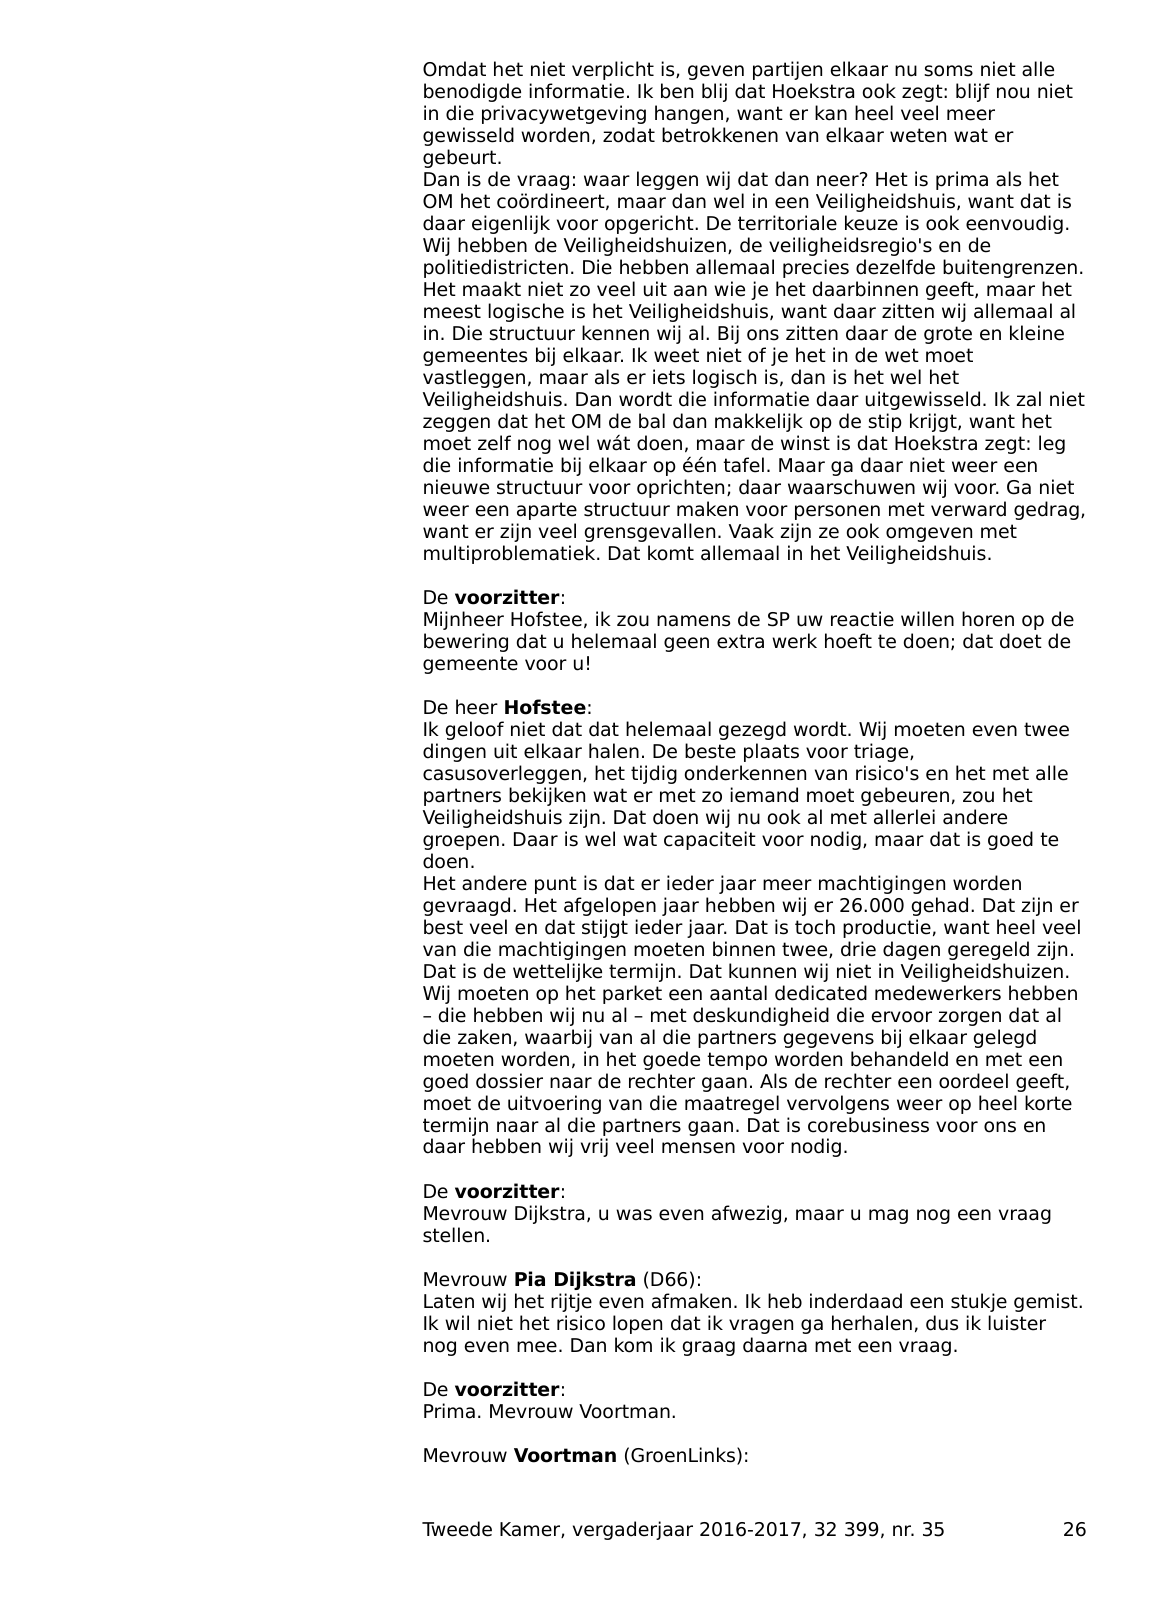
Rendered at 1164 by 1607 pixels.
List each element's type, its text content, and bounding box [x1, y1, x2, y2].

text De voorzitter: [422, 1181, 1087, 1203]
text Mijnheer Hofstee, ik zou namens de SP uw reactie willen horen op de bewering dat u helemaal geen extra werk hoeft te doen; dat doet de gemeente voor u! [422, 609, 1087, 675]
text Ik geloof niet dat dat helemaal gezegd wordt. Wij moeten even twee dingen uit elkaar halen. De beste plaats voor triage, casusoverleggen, het tijdig onderkennen van risico's en het met alle partners bekijken wat er met zo iemand moet gebeuren, zou het Veiligheidshuis zijn. Dat doen wij nu ook al met allerlei andere groepen. Daar is wel wat capaciteit voor nodig, maar dat is goed te doen. [422, 719, 1087, 873]
text Mevrouw Dijkstra, u was even afwezig, maar u mag nog een vraag stellen. [422, 1203, 1087, 1247]
text De voorzitter: [422, 1379, 1087, 1401]
text Omdat het niet verplicht is, geven partijen elkaar nu soms niet alle benodigde informatie. Ik ben blij dat Hoekstra ook zegt: blijf nou niet in die privacywetgeving hangen, want er kan heel veel meer gewisseld worden, zodat betrokkenen van elkaar weten wat er gebeurt. [422, 59, 1087, 169]
text Mevrouw Pia Dijkstra (D66): [422, 1269, 1087, 1291]
text Mevrouw Voortman (GroenLinks): [422, 1445, 1087, 1467]
text Laten wij het rijtje even afmaken. Ik heb inderdaad een stukje gemist. Ik wil niet het risico lopen dat ik vragen ga herhalen, dus ik luister nog even mee. Dan kom ik graag daarna met een vraag. [422, 1291, 1087, 1357]
text De voorzitter: [422, 587, 1087, 609]
text Het andere punt is dat er ieder jaar meer machtigingen worden gevraagd. Het afgelopen jaar hebben wij er 26.000 gehad. Dat zijn er best veel en dat stijgt ieder jaar. Dat is toch productie, want heel veel van die machtigingen moeten binnen twee, drie dagen geregeld zijn. Dat is de wettelijke termijn. Dat kunnen wij niet in Veiligheidshuizen. Wij moeten op het parket een aantal dedicated medewerkers hebben – die hebben wij nu al – met deskundigheid die ervoor zorgen dat al die zaken, waarbij van al die partners gegevens bij elkaar gelegd moeten worden, in het goede tempo worden behandeld en met een goed dossier naar de rechter gaan. Als de rechter een oordeel geeft, moet de uitvoering van die maatregel vervolgens weer op heel korte termijn naar al die partners gaan. Dat is corebusiness voor ons en daar hebben wij vrij veel mensen voor nodig. [422, 873, 1087, 1158]
text De heer Hofstee: [422, 697, 1087, 719]
text Prima. Mevrouw Voortman. [422, 1401, 1087, 1423]
text Dan is de vraag: waar leggen wij dat dan neer? Het is prima als het OM het coördineert, maar dan wel in een Veiligheidshuis, want dat is daar eigenlijk voor opgericht. De territoriale keuze is ook eenvoudig. Wij hebben de Veiligheidshuizen, de veiligheidsregio's en de politiedistricten. Die hebben allemaal precies dezelfde buitengrenzen. Het maakt niet zo veel uit aan wie je het daarbinnen geeft, maar het meest logische is het Veiligheidshuis, want daar zitten wij allemaal al in. Die structuur kennen wij al. Bij ons zitten daar de grote en kleine gemeentes bij elkaar. Ik weet niet of je het in de wet moet vastleggen, maar als er iets logisch is, dan is het wel het Veiligheidshuis. Dan wordt die informatie daar uitgewisseld. Ik zal niet zeggen dat het OM de bal dan makkelijk op de stip krijgt, want het moet zelf nog wel wát doen, maar de winst is dat Hoekstra zegt: leg die informatie bij elkaar op één tafel. Maar ga daar niet weer een nieuwe structuur voor oprichten; daar waarschuwen wij voor. Ga niet weer een aparte structuur maken voor personen met verward gedrag, want er zijn veel grensgevallen. Vaak zijn ze ook omgeven met multiproblematiek. Dat komt allemaal in het Veiligheidshuis. [422, 169, 1087, 564]
